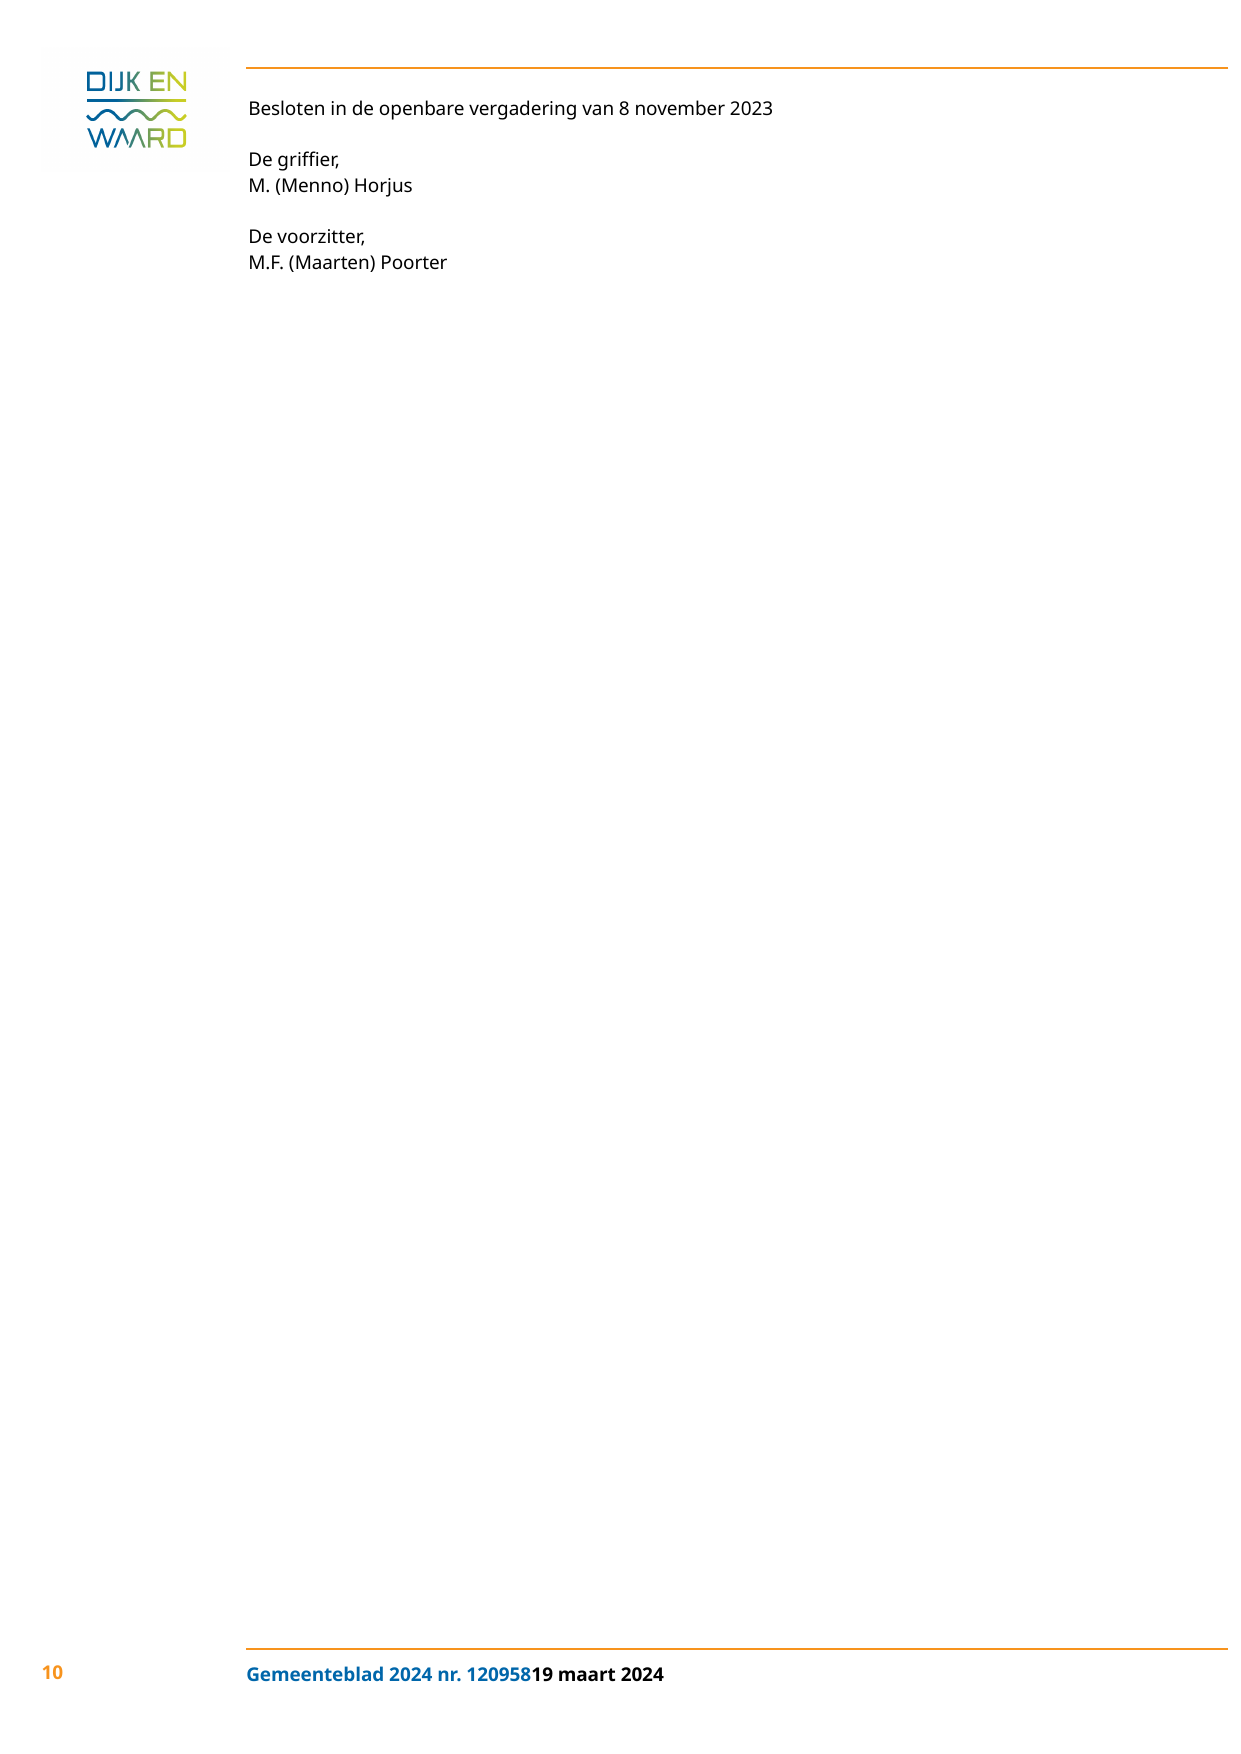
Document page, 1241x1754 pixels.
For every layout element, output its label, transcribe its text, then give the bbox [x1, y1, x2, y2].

text M. (Menno) Horjus [248, 172, 1152, 198]
text De voorzitter, [248, 223, 1152, 249]
picture [41, 47, 231, 172]
text De griffier, [248, 146, 1152, 172]
text Besloten in de openbare vergadering van 8 november 2023 [248, 95, 1152, 121]
text M.F. (Maarten) Poorter [248, 249, 1152, 275]
